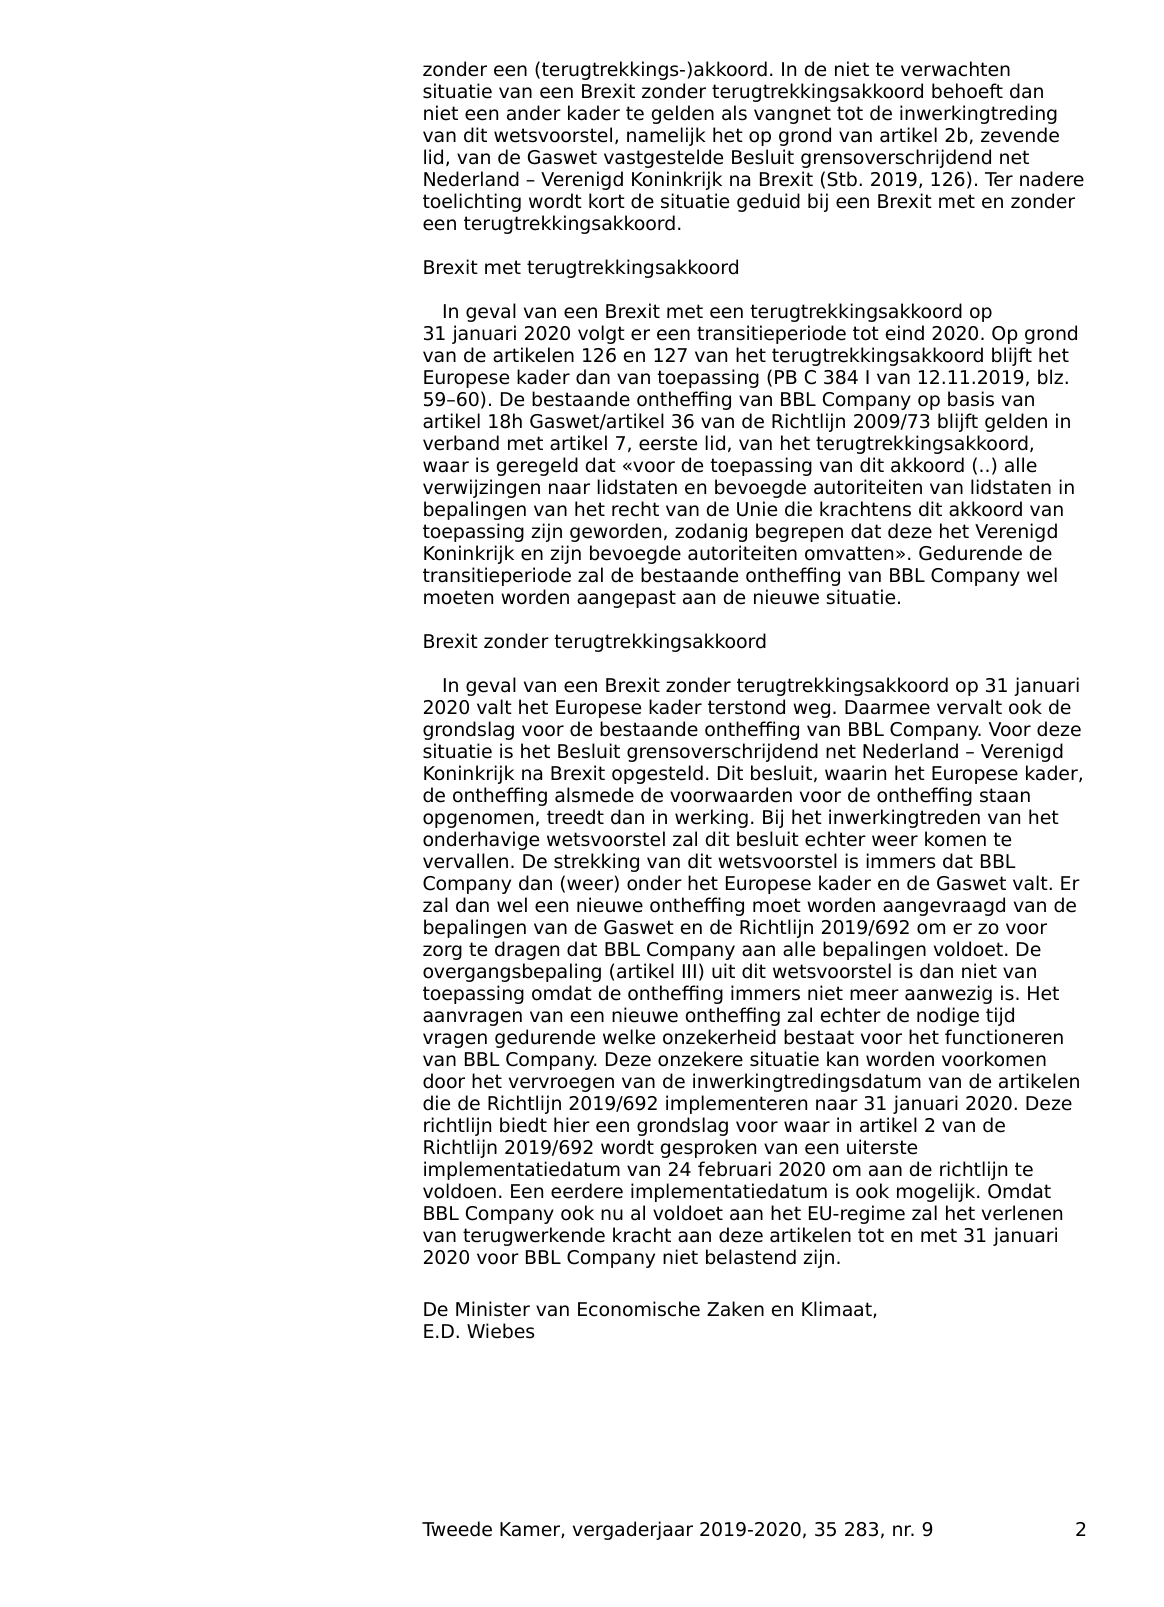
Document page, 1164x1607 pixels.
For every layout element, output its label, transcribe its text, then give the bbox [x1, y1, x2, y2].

text In geval van een Brexit met een terugtrekkingsakkoord op 31 januari 2020 volgt er een transitieperiode tot eind 2020. Op grond van de artikelen 126 en 127 van het terugtrekkingsakkoord blijft het Europese kader dan van toepassing (PB C 384 I van 12.11.2019, blz. 59–60). De bestaande ontheffing van BBL Company op basis van artikel 18h Gaswet/artikel 36 van de Richtlijn 2009/73 blijft gelden in verband met artikel 7, eerste lid, van het terugtrekkingsakkoord, waar is geregeld dat «voor de toepassing van dit akkoord (..) alle verwijzingen naar lidstaten en bevoegde autoriteiten van lidstaten in bepalingen van het recht van de Unie die krachtens dit akkoord van toepassing zijn geworden, zodanig begrepen dat deze het Verenigd Koninkrijk en zijn bevoegde autoriteiten omvatten». Gedurende de transitieperiode zal de bestaande ontheffing van BBL Company wel moeten worden aangepast aan de nieuwe situatie. [422, 301, 1087, 609]
text De Minister van Economische Zaken en Klimaat, E.D. Wiebes [422, 1299, 1087, 1343]
text In geval van een Brexit zonder terugtrekkingsakkoord op 31 januari 2020 valt het Europese kader terstond weg. Daarmee vervalt ook de grondslag voor de bestaande ontheffing van BBL Company. Voor deze situatie is het Besluit grensoverschrijdend net Nederland – Verenigd Koninkrijk na Brexit opgesteld. Dit besluit, waarin het Europese kader, de ontheffing alsmede de voorwaarden voor de ontheffing staan opgenomen, treedt dan in werking. Bij het inwerkingtreden van het onderhavige wetsvoorstel zal dit besluit echter weer komen te vervallen. De strekking van dit wetsvoorstel is immers dat BBL Company dan (weer) onder het Europese kader en de Gaswet valt. Er zal dan wel een nieuwe ontheffing moet worden aangevraagd van de bepalingen van de Gaswet en de Richtlijn 2019/692 om er zo voor zorg te dragen dat BBL Company aan alle bepalingen voldoet. De overgangsbepaling (artikel III) uit dit wetsvoorstel is dan niet van toepassing omdat de ontheffing immers niet meer aanwezig is. Het aanvragen van een nieuwe ontheffing zal echter de nodige tijd vragen gedurende welke onzekerheid bestaat voor het functioneren van BBL Company. Deze onzekere situatie kan worden voorkomen door het vervroegen van de inwerkingtredingsdatum van de artikelen die de Richtlijn 2019/692 implementeren naar 31 januari 2020. Deze richtlijn biedt hier een grondslag voor waar in artikel 2 van de Richtlijn 2019/692 wordt gesproken van een uiterste implementatiedatum van 24 februari 2020 om aan de richtlijn te voldoen. Een eerdere implementatiedatum is ook mogelijk. Omdat BBL Company ook nu al voldoet aan het EU-regime zal het verlenen van terugwerkende kracht aan deze artikelen tot en met 31 januari 2020 voor BBL Company niet belastend zijn. [422, 675, 1087, 1269]
subtitle Brexit met terugtrekkingsakkoord [422, 257, 1087, 279]
subtitle Brexit zonder terugtrekkingsakkoord [422, 631, 1087, 653]
text zonder een (terugtrekkings-)akkoord. In de niet te verwachten situatie van een Brexit zonder terugtrekkingsakkoord behoeft dan niet een ander kader te gelden als vangnet tot de inwerkingtreding van dit wetsvoorstel, namelijk het op grond van artikel 2b, zevende lid, van de Gaswet vastgestelde Besluit grensoverschrijdend net Nederland – Verenigd Koninkrijk na Brexit (Stb. 2019, 126). Ter nadere toelichting wordt kort de situatie geduid bij een Brexit met en zonder een terugtrekkingsakkoord. [422, 59, 1087, 235]
